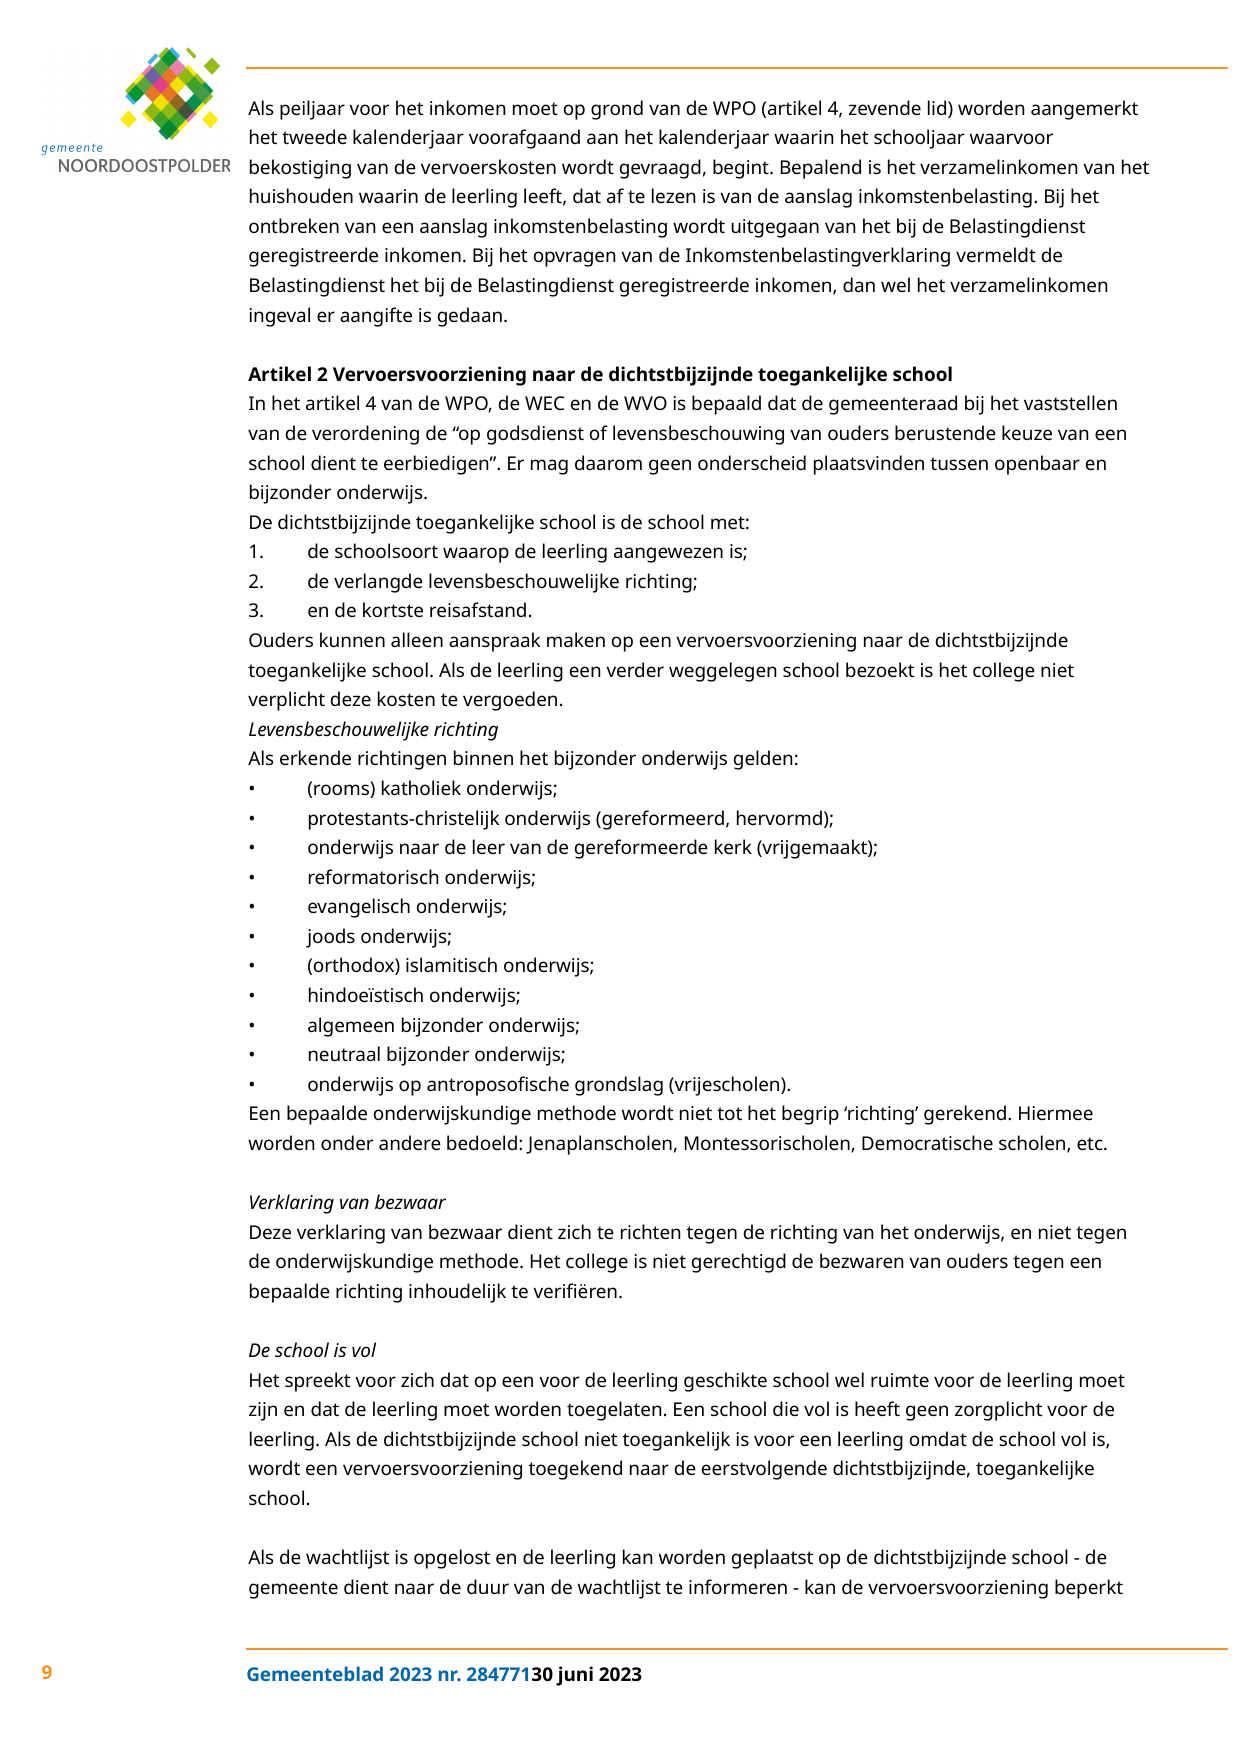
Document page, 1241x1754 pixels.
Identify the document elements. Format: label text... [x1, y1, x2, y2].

list de schoolsoort waarop de leerling aangewezen is; [248, 538, 1152, 564]
text De dichtstbijzijnde toegankelijke school is de school met: [248, 509, 1152, 535]
list joods onderwijs; [248, 923, 1152, 949]
list de verlangde levensbeschouwelijke richting; [248, 568, 1152, 594]
text Deze verklaring van bezwaar dient zich te richten tegen de richting van het onderwijs, en niet tegen de onderwijskundige methode. Het college is niet gerechtigd de bezwaren van ouders tegen een bepaalde richting inhoudelijk te verifiëren. [248, 1219, 1152, 1304]
text Levensbeschouwelijke richting [248, 716, 1152, 742]
text In het artikel 4 van de WPO, de WEC en de WVO is bepaald dat de gemeenteraad bij het vaststellen van de verordening de “op godsdienst of levensbeschouwing van ouders berustende keuze van een school dient te eerbiedigen”. Er mag daarom geen onderscheid plaatsvinden tussen openbaar en bijzonder onderwijs. [248, 391, 1152, 505]
list onderwijs op antroposofische grondslag (vrijescholen). [248, 1071, 1152, 1097]
text Artikel 2 Vervoersvoorziening naar de dichtstbijzijnde toegankelijke school [248, 361, 1152, 387]
text Ouders kunnen alleen aanspraak maken op een vervoersvoorziening naar de dichtstbijzijnde toegankelijke school. Als de leerling een verder weggelegen school bezoekt is het college niet verplicht deze kosten te vergoeden. [248, 627, 1152, 712]
list reformatorisch onderwijs; [248, 864, 1152, 890]
list (orthodox) islamitisch onderwijs; [248, 953, 1152, 978]
text Als de wachtlijst is opgelost en de leerling kan worden geplaatst op de dichtstbijzijnde school - de gemeente dient naar de duur van de wachtlijst te informeren - kan de vervoersvoorziening beperkt [248, 1544, 1152, 1600]
text Als erkende richtingen binnen het bijzonder onderwijs gelden: [248, 746, 1152, 771]
list algemeen bijzonder onderwijs; [248, 1012, 1152, 1038]
text Het spreekt voor zich dat op een voor de leerling geschikte school wel ruimte voor de leerling moet zijn en dat de leerling moet worden toegelaten. Een school die vol is heeft geen zorgplicht voor de leerling. Als de dichtstbijzijnde school niet toegankelijk is voor een leerling omdat de school vol is, wordt een vervoersvoorziening toegekend naar de eerstvolgende dichtstbijzijnde, toegankelijke school. [248, 1367, 1152, 1511]
text Verklaring van bezwaar [248, 1189, 1152, 1215]
list onderwijs naar de leer van de gereformeerde kerk (vrijgemaakt); [248, 834, 1152, 860]
list hindoeïstisch onderwijs; [248, 982, 1152, 1008]
list (rooms) katholiek onderwijs; [248, 775, 1152, 801]
text De school is vol [248, 1337, 1152, 1363]
list protestants-christelijk onderwijs (gereformeerd, hervormd); [248, 805, 1152, 831]
list evangelisch onderwijs; [248, 893, 1152, 919]
text Een bepaalde onderwijskundige methode wordt niet tot het begrip ‘richting’ gerekend. Hiermee worden onder andere bedoeld: Jenaplanscholen, Montessorischolen, Democratische scholen, etc. [248, 1101, 1152, 1156]
picture [41, 47, 231, 172]
list en de kortste reisafstand. [248, 598, 1152, 623]
text Als peiljaar voor het inkomen moet op grond van de WPO (artikel 4, zevende lid) worden aangemerkt het tweede kalenderjaar voorafgaand aan het kalenderjaar waarin het schooljaar waarvoor bekostiging van de vervoerskosten wordt gevraagd, begint. Bepalend is het verzamelinkomen van het huishouden waarin de leerling leeft, dat af te lezen is van de aanslag inkomstenbelasting. Bij het ontbreken van een aanslag inkomstenbelasting wordt uitgegaan van het bij de Belastingdienst geregistreerde inkomen. Bij het opvragen van de Inkomstenbelastingverklaring vermeldt de Belastingdienst het bij de Belastingdienst geregistreerde inkomen, dan wel het verzamelinkomen ingeval er aangifte is gedaan. [248, 95, 1152, 328]
list neutraal bijzonder onderwijs; [248, 1041, 1152, 1067]
